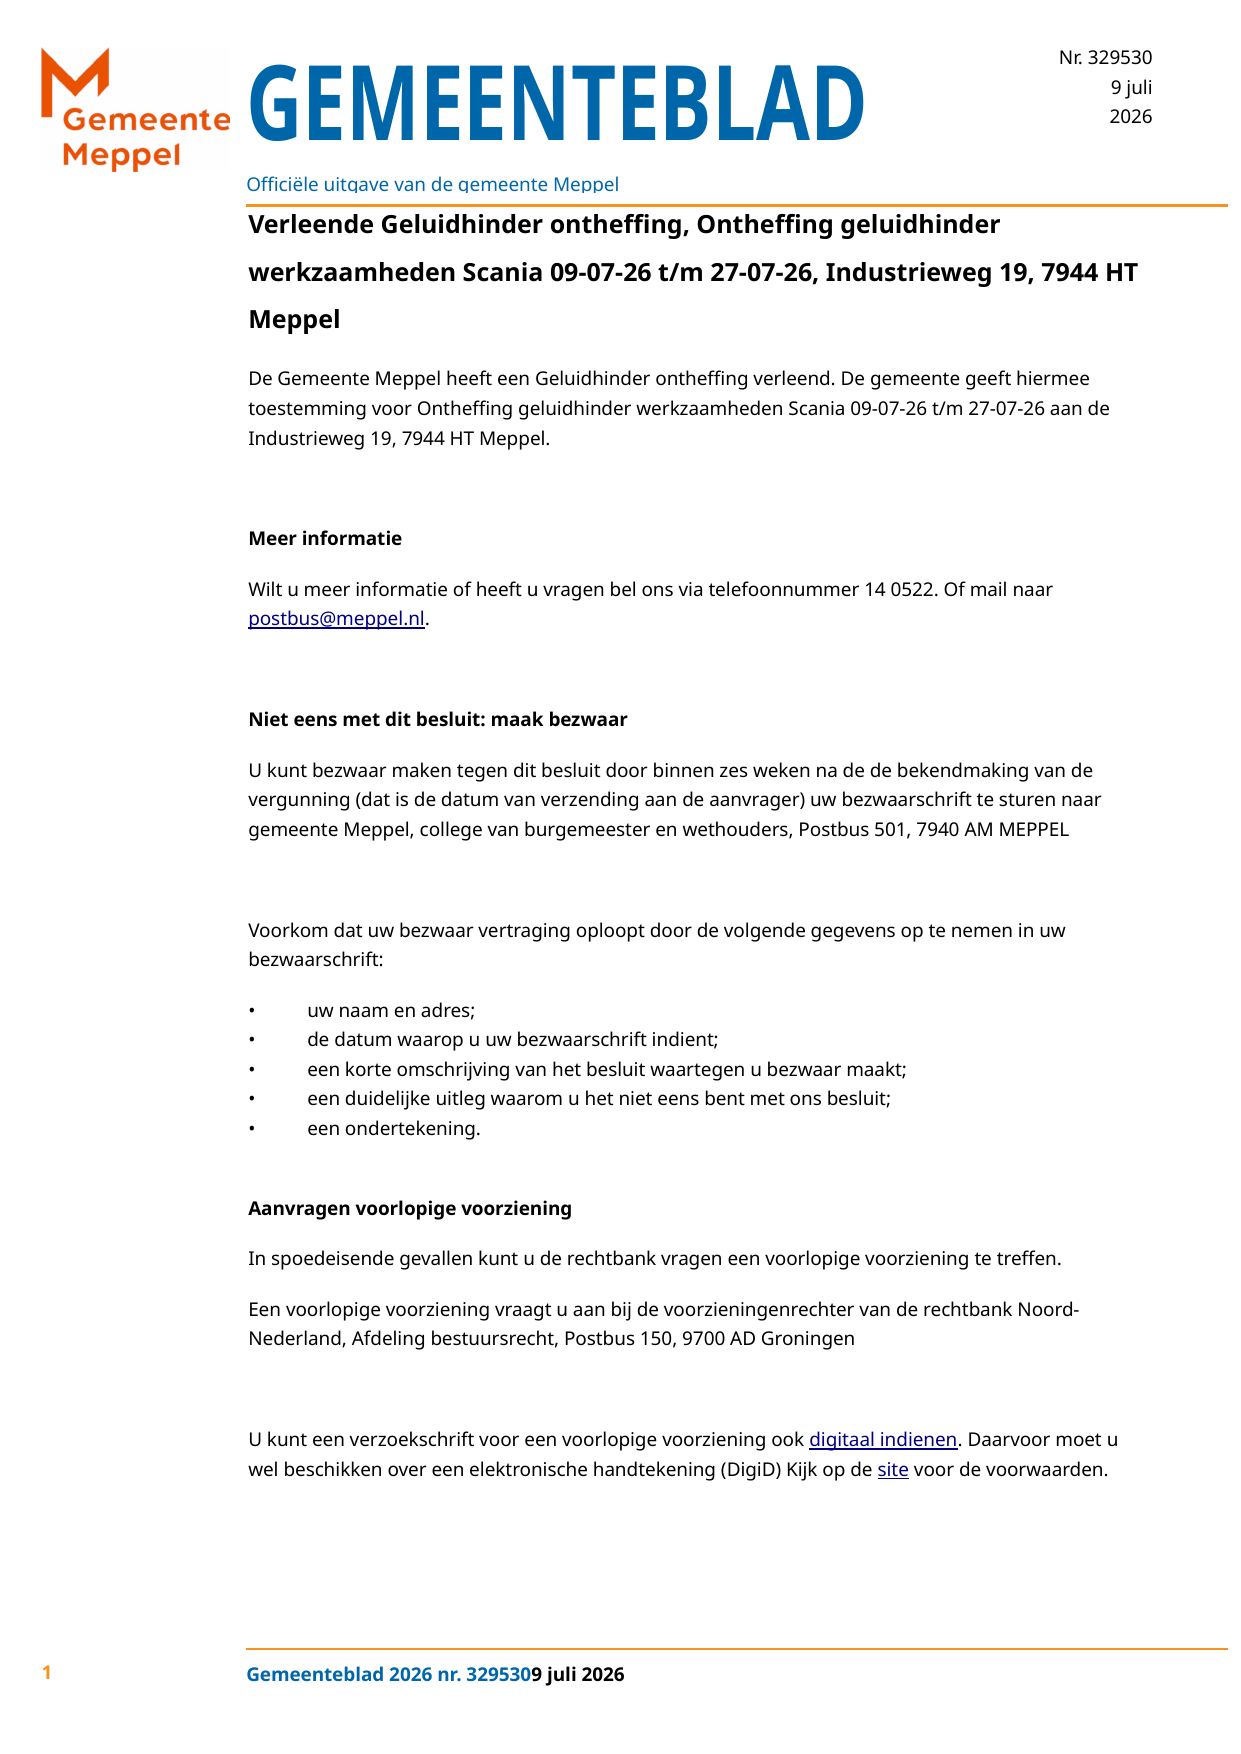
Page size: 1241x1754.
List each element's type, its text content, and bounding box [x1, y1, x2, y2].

text Meer informatie [248, 526, 1152, 551]
text Voorkom dat uw bezwaar vertraging oploopt door de volgende gegevens op te nemen in uw bezwaarschrift: [248, 917, 1152, 972]
text U kunt bezwaar maken tegen dit besluit door binnen zes weken na de de bekendmaking van de vergunning (dat is de datum van verzending aan de aanvrager) uw bezwaarschrift te sturen naar gemeente Meppel, college van burgemeester en wethouders, Postbus 501, 7940 AM MEPPEL [248, 757, 1152, 842]
text Niet eens met dit besluit: maak bezwaar [248, 706, 1152, 732]
list de datum waarop u uw bezwaarschrift indient; [248, 1026, 1152, 1052]
picture [41, 47, 231, 172]
text De Gemeente Meppel heeft een Geluidhinder ontheffing verleend. De gemeente geeft hiermee toestemming voor Ontheffing geluidhinder werkzaamheden Scania 09-07-26 t/m 27-07-26 aan de Industrieweg 19, 7944 HT Meppel. [248, 366, 1152, 450]
text Een voorlopige voorziening vraagt u aan bij de voorzieningenrechter van de rechtbank Noord-Nederland, Afdeling bestuursrecht, Postbus 150, 9700 AD Groningen [248, 1296, 1152, 1351]
list een korte omschrijving van het besluit waartegen u bezwaar maakt; [248, 1056, 1152, 1082]
text In spoedeisende gevallen kunt u de rechtbank vragen een voorlopige voorziening te treffen. [248, 1246, 1152, 1271]
list uw naam en adres; [248, 997, 1152, 1022]
text Wilt u meer informatie of heeft u vragen bel ons via telefoonnummer 14 0522. Of mail naar postbus@meppel.nl. [248, 576, 1152, 631]
list een duidelijke uitleg waarom u het niet eens bent met ons besluit; [248, 1086, 1152, 1111]
text Aanvragen voorlopige voorziening [248, 1195, 1152, 1221]
text Verleende Geluidhinder ontheffing, Ontheffing geluidhinder werkzaamheden Scania 09-07-26 t/m 27-07-26, Industrieweg 19, 7944 HT Meppel [248, 207, 1152, 336]
list een ondertekening. [248, 1115, 1152, 1141]
text U kunt een verzoekschrift voor een voorlopige voorziening ook digitaal indienen. Daarvoor moet u wel beschikken over een elektronische handtekening (DigiD) Kijk op de site voor de voorwaarden. [248, 1426, 1152, 1482]
